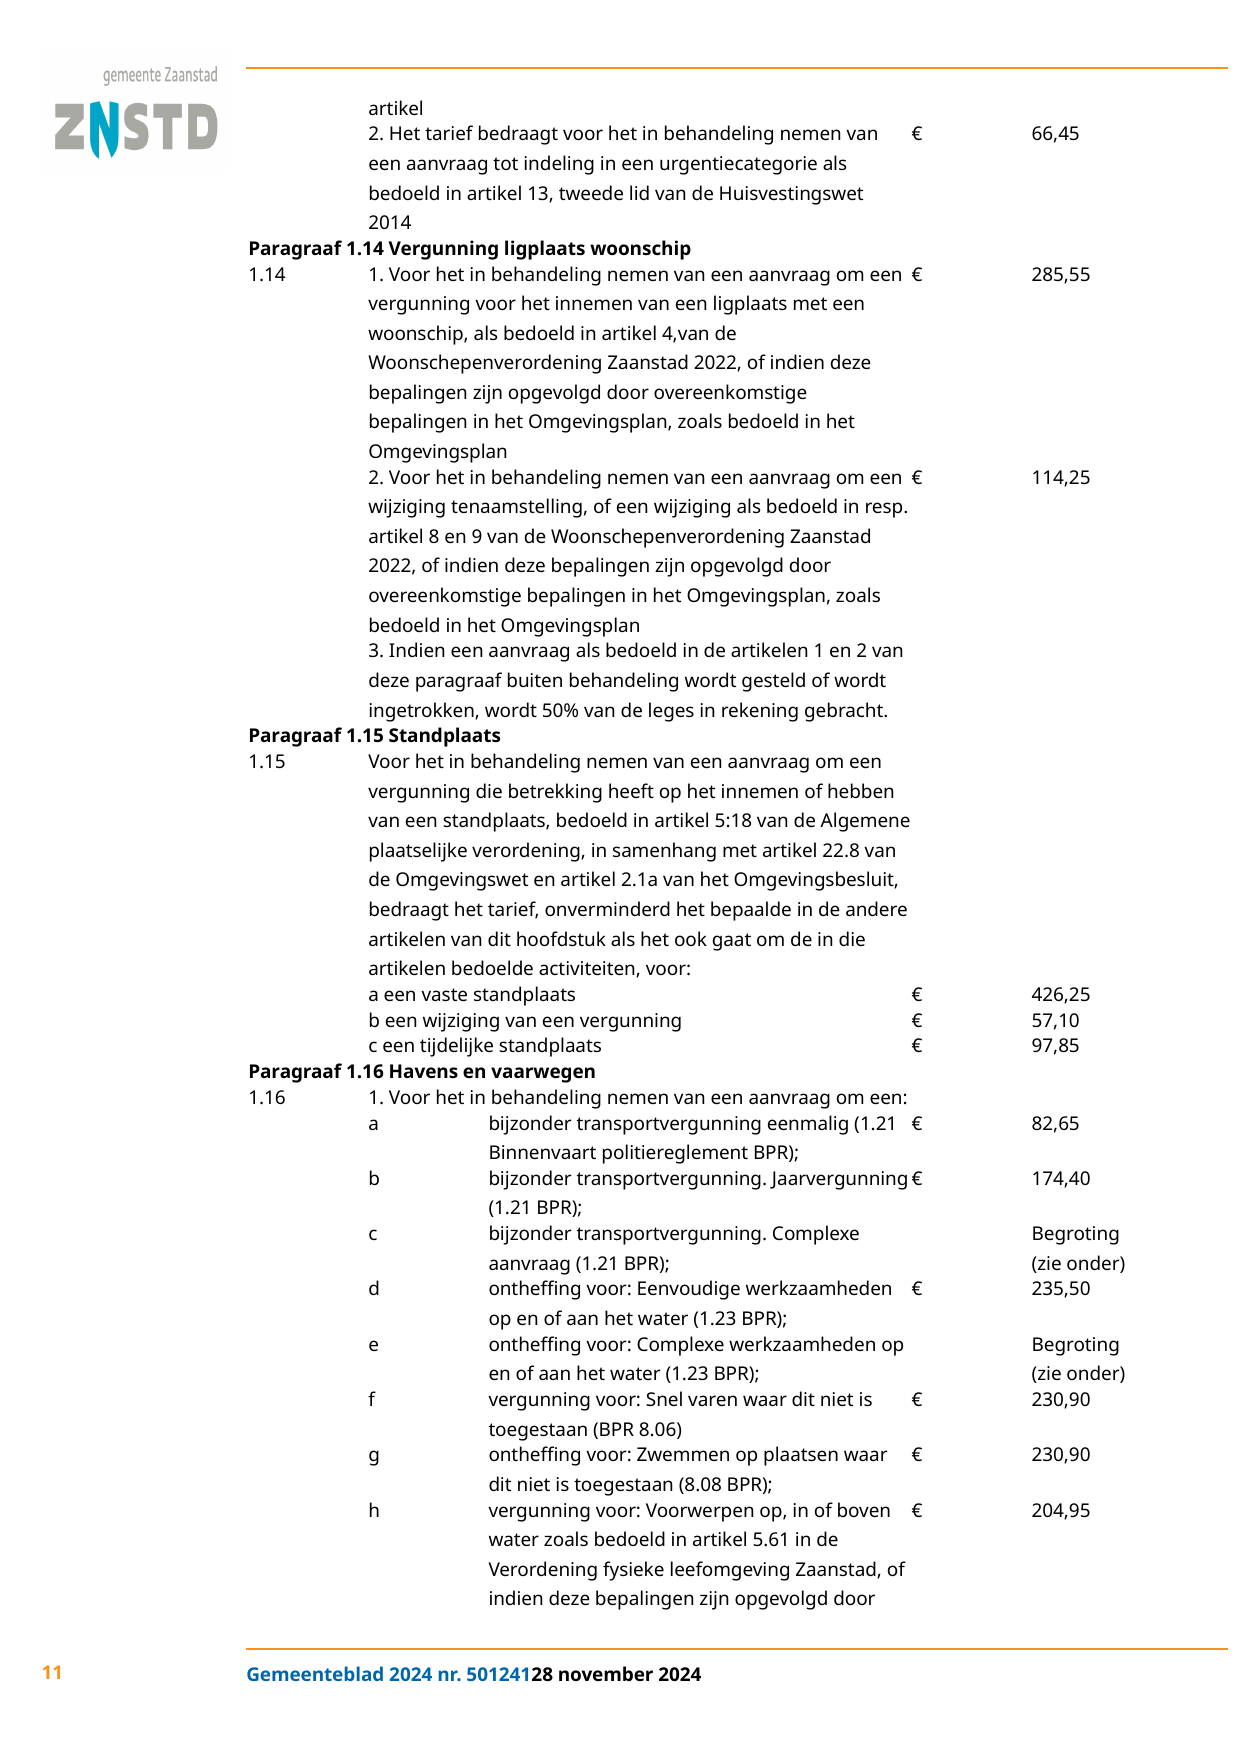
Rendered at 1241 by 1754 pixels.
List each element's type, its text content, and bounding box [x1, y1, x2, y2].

table_cell [248, 464, 368, 638]
table_cell bijzonder transportvergunning eenmalig (1.21 Binnenvaart politiereglement BPR); [488, 1110, 911, 1165]
table_cell [911, 638, 1031, 722]
table_cell 114,25 [1031, 464, 1152, 638]
table_cell artikel [368, 95, 911, 121]
table_cell [248, 1110, 368, 1165]
table_cell b [368, 1165, 488, 1220]
table_cell € [911, 464, 1031, 638]
table_cell [248, 1033, 368, 1058]
table_cell [1031, 95, 1152, 121]
table_cell [248, 1276, 368, 1331]
table_cell vergunning voor: Voorwerpen op, in of boven water zoals bedoeld in artikel 5.61 in de Verordening fysieke leefomgeving Zaanstad, of indien deze bepalingen zijn opgevolgd door [488, 1497, 911, 1611]
table_cell € [911, 1497, 1031, 1611]
table_cell 66,45 [1031, 121, 1152, 235]
table_cell € [911, 1110, 1031, 1165]
table_cell [248, 1331, 368, 1386]
table_cell [248, 1007, 368, 1032]
table_cell a een vaste standplaats [368, 981, 911, 1007]
table_cell [1031, 638, 1152, 722]
table_cell [911, 1331, 1031, 1386]
table_cell [1031, 1084, 1152, 1110]
table_cell [1031, 748, 1152, 981]
table_cell € [911, 1033, 1031, 1058]
picture [41, 47, 231, 172]
table_cell [911, 1084, 1031, 1110]
table_cell [248, 1386, 368, 1442]
table_cell c een tijdelijke standplaats [368, 1033, 911, 1058]
table_cell Paragraaf 1.16 Havens en vaarwegen [248, 1058, 1152, 1084]
table_cell 2. Het tarief bedraagt voor het in behandeling nemen van een aanvraag tot indeling in een urgentiecategorie als bedoeld in artikel 13, tweede lid van de Huisvestingswet 2014 [368, 121, 911, 235]
table_cell € [911, 121, 1031, 235]
table_cell d [368, 1276, 488, 1331]
table_cell 204,95 [1031, 1497, 1152, 1611]
table_cell [248, 638, 368, 722]
table_cell € [911, 1386, 1031, 1442]
table_cell 174,40 [1031, 1165, 1152, 1220]
table_cell [911, 748, 1031, 981]
table_cell 1.16 [248, 1084, 368, 1110]
table_cell 235,50 [1031, 1276, 1152, 1331]
table_cell [911, 95, 1031, 121]
table_cell e [368, 1331, 488, 1386]
table_cell ontheffing voor: Zwemmen op plaatsen waar dit niet is toegestaan (8.08 BPR); [488, 1442, 911, 1497]
table_cell Voor het in behandeling nemen van een aanvraag om een vergunning die betrekking heeft op het innemen of hebben van een standplaats, bedoeld in artikel 5:18 van de Algemene plaatselijke verordening, in samenhang met artikel 22.8 van de Omgevingswet en artikel 2.1a van het Omgevingsbesluit, bedraagt het tarief, onverminderd het bepaalde in de andere artikelen van dit hoofdstuk als het ook gaat om de in die artikelen bedoelde activiteiten, voor: [368, 748, 911, 981]
table_cell b een wijziging van een vergunning [368, 1007, 911, 1032]
table_cell € [911, 1165, 1031, 1220]
table_cell 97,85 [1031, 1033, 1152, 1058]
table_cell 3. Indien een aanvraag als bedoeld in de artikelen 1 en 2 van deze paragraaf buiten behandeling wordt gesteld of wordt ingetrokken, wordt 50% van de leges in rekening gebracht. [368, 638, 911, 722]
table_cell € [911, 981, 1031, 1007]
table_cell [248, 1220, 368, 1276]
table_cell bijzonder transportvergunning. Complexe aanvraag (1.21 BPR); [488, 1220, 911, 1276]
table_cell € [911, 1442, 1031, 1497]
table_cell [248, 121, 368, 235]
table_cell 2. Voor het in behandeling nemen van een aanvraag om een wijziging tenaamstelling, of een wijziging als bedoeld in resp. artikel 8 en 9 van de Woonschepenverordening Zaanstad 2022, of indien deze bepalingen zijn opgevolgd door overeenkomstige bepalingen in het Omgevingsplan, zoals bedoeld in het Omgevingsplan [368, 464, 911, 638]
table_cell [248, 1165, 368, 1220]
table_cell bijzonder transportvergunning. Jaarvergunning (1.21 BPR); [488, 1165, 911, 1220]
table_cell [248, 981, 368, 1007]
table_cell a [368, 1110, 488, 1165]
table_cell h [368, 1497, 488, 1611]
table_cell [248, 1442, 368, 1497]
table_cell f [368, 1386, 488, 1442]
table_cell 57,10 [1031, 1007, 1152, 1032]
table_cell c [368, 1220, 488, 1276]
table_cell Paragraaf 1.14 Vergunning ligplaats woonschip [248, 235, 1152, 261]
table_cell Paragraaf 1.15 Standplaats [248, 723, 1152, 748]
table_cell [248, 1497, 368, 1611]
table_cell Begroting (zie onder) [1031, 1331, 1152, 1386]
table_cell 1. Voor het in behandeling nemen van een aanvraag om een: [368, 1084, 911, 1110]
table_cell Begroting (zie onder) [1031, 1220, 1152, 1276]
table_cell 426,25 [1031, 981, 1152, 1007]
table_cell 1.15 [248, 748, 368, 981]
table_cell ontheffing voor: Complexe werkzaamheden op en of aan het water (1.23 BPR); [488, 1331, 911, 1386]
table_cell € [911, 1276, 1031, 1331]
table_cell 82,65 [1031, 1110, 1152, 1165]
table_cell 230,90 [1031, 1442, 1152, 1497]
table_cell 1.14 [248, 261, 368, 464]
table_cell 1. Voor het in behandeling nemen van een aanvraag om een vergunning voor het innemen van een ligplaats met een woonschip, als bedoeld in artikel 4,van de Woonschepenverordening Zaanstad 2022, of indien deze bepalingen zijn opgevolgd door overeenkomstige bepalingen in het Omgevingsplan, zoals bedoeld in het Omgevingsplan [368, 261, 911, 464]
table_cell [911, 1220, 1031, 1276]
table_cell g [368, 1442, 488, 1497]
table_cell € [911, 261, 1031, 464]
table_cell [248, 95, 368, 121]
table_cell 230,90 [1031, 1386, 1152, 1442]
table_cell ontheffing voor: Eenvoudige werkzaamheden op en of aan het water (1.23 BPR); [488, 1276, 911, 1331]
table_cell 285,55 [1031, 261, 1152, 464]
table_cell € [911, 1007, 1031, 1032]
table_cell vergunning voor: Snel varen waar dit niet is toegestaan (BPR 8.06) [488, 1386, 911, 1442]
